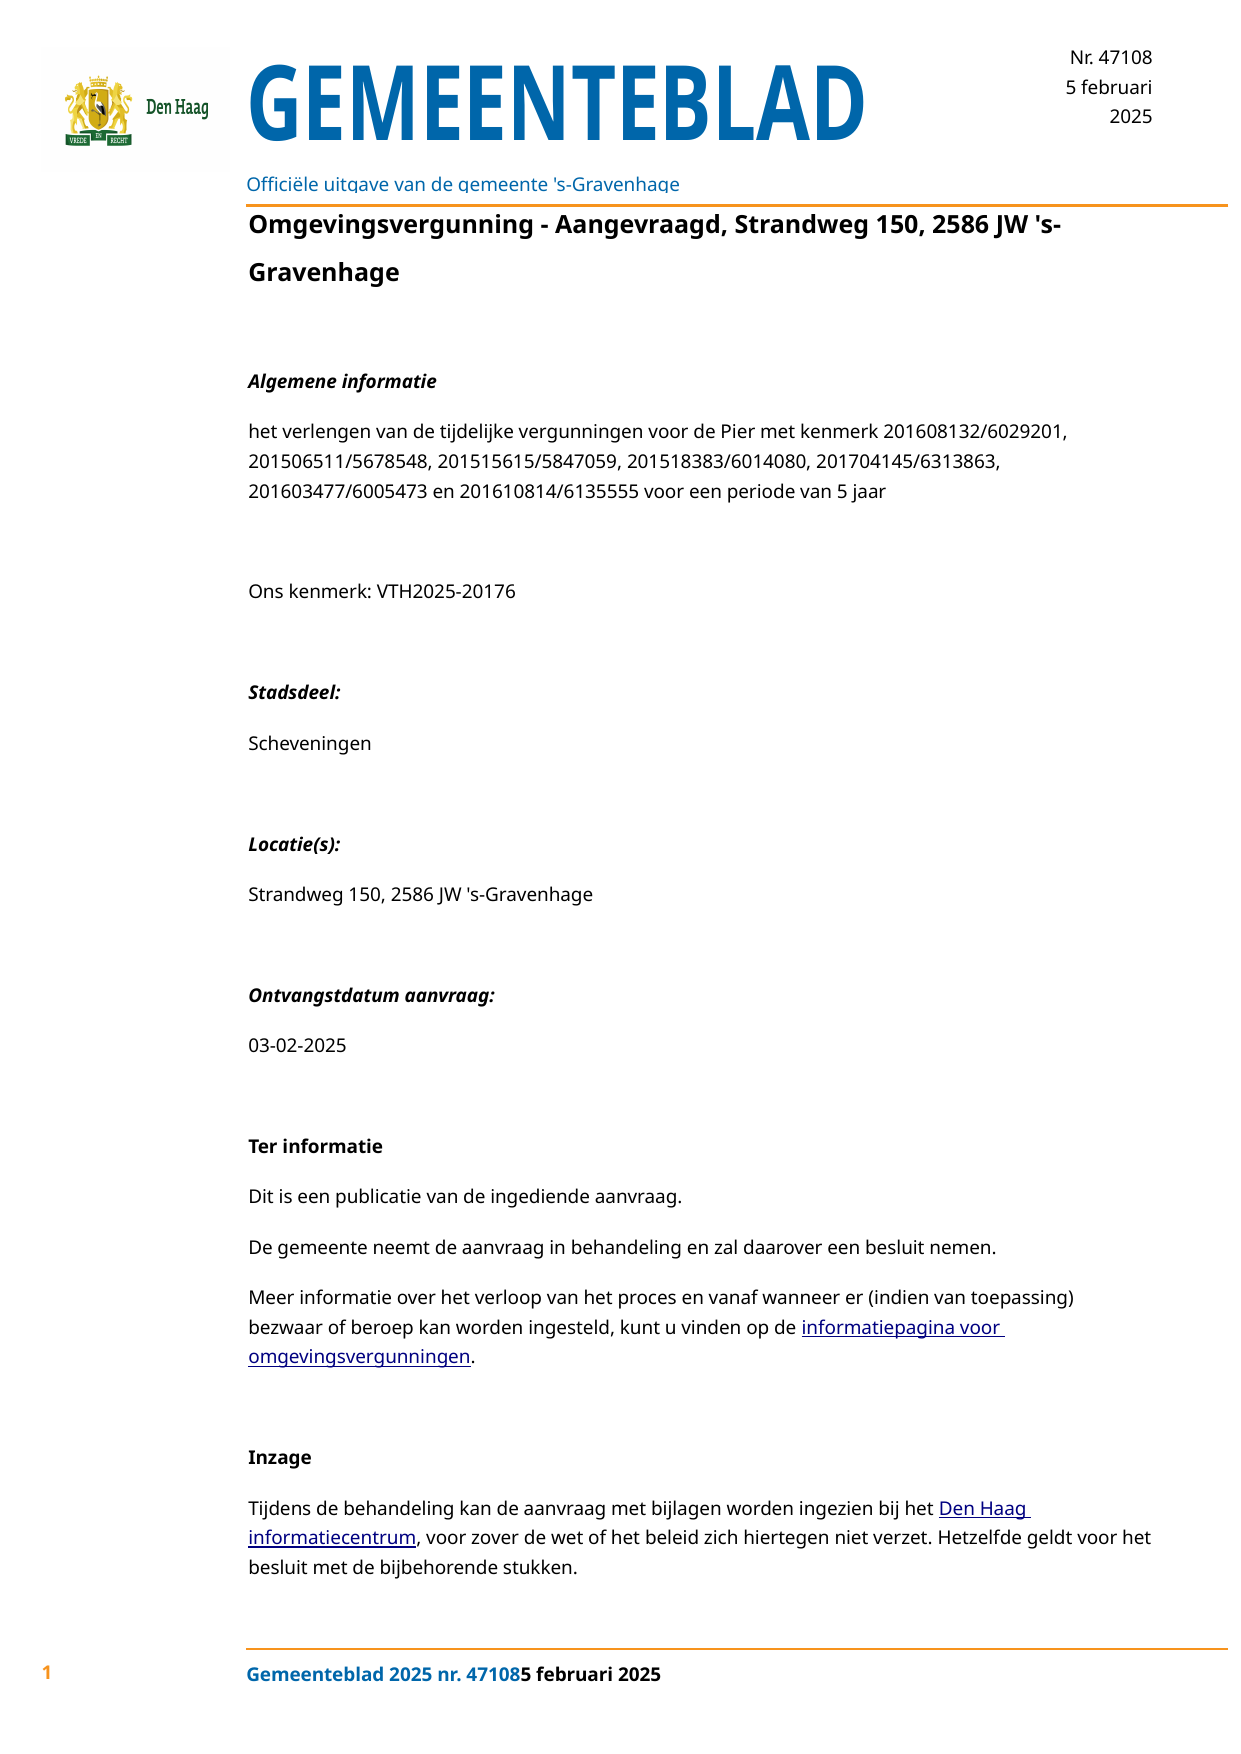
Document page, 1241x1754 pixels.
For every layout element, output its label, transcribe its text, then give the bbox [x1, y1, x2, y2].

text Inzage [248, 1444, 1152, 1470]
text Strandweg 150, 2586 JW 's-Gravenhage [248, 881, 1152, 907]
text De gemeente neemt de aanvraag in behandeling en zal daarover een besluit nemen. [248, 1234, 1152, 1260]
text Ter informatie [248, 1133, 1152, 1159]
text Dit is een publicatie van de ingediende aanvraag. [248, 1184, 1152, 1209]
text Locatie(s): [248, 831, 1152, 857]
text Scheveningen [248, 730, 1152, 756]
picture [41, 47, 231, 172]
text Meer informatie over het verloop van het proces en vanaf wanneer er (indien van toepassing) bezwaar of beroep kan worden ingesteld, kunt u vinden op de informatiepagina voor omgevingsvergunningen. [248, 1284, 1152, 1369]
text het verlengen van de tijdelijke vergunningen voor de Pier met kenmerk 201608132/6029201, 201506511/5678548, 201515615/5847059, 201518383/6014080, 201704145/6313863, 201603477/6005473 en 201610814/6135555 voor een periode van 5 jaar [248, 419, 1152, 504]
text Ontvangstdatum aanvraag: [248, 982, 1152, 1008]
text Algemene informatie [248, 368, 1152, 394]
text Omgevingsvergunning - Aangevraagd, Strandweg 150, 2586 JW 's-Gravenhage [248, 207, 1152, 288]
text Ons kenmerk: VTH2025-20176 [248, 579, 1152, 604]
text Tijdens de behandeling kan de aanvraag met bijlagen worden ingezien bij het Den Haag informatiecentrum, voor zover de wet of het beleid zich hiertegen niet verzet. Hetzelfde geldt voor het besluit met de bijbehorende stukken. [248, 1495, 1152, 1580]
text Stadsdeel: [248, 679, 1152, 705]
text 03-02-2025 [248, 1032, 1152, 1058]
